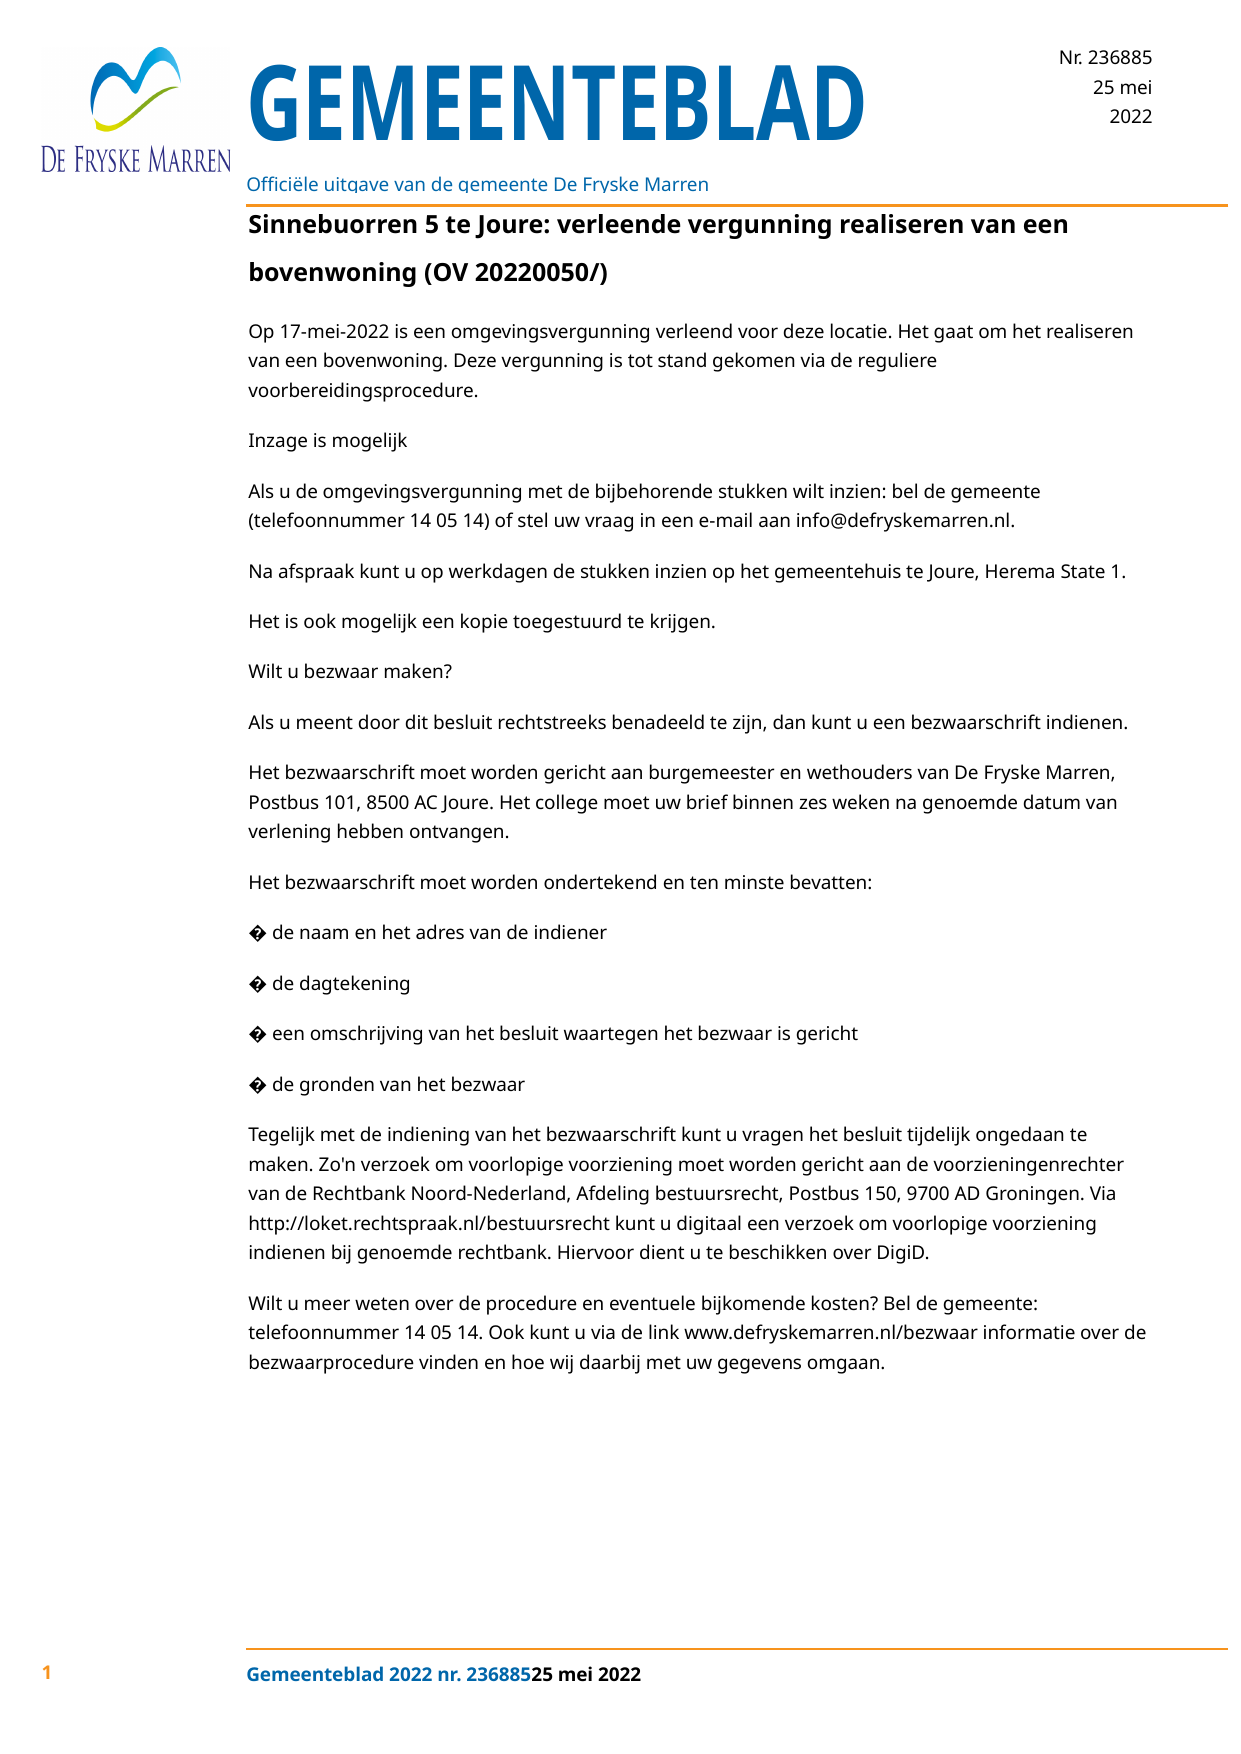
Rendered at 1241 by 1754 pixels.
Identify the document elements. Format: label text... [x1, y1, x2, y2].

text Sinnebuorren 5 te Joure: verleende vergunning realiseren van een bovenwoning (OV 20220050/) [248, 207, 1152, 288]
text � een omschrijving van het besluit waartegen het bezwaar is gericht [248, 1020, 1152, 1046]
text Wilt u bezwaar maken? [248, 659, 1152, 684]
text Als u de omgevingsvergunning met de bijbehorende stukken wilt inzien: bel de gemeente (telefoonnummer 14 05 14) of stel uw vraag in een e-mail aan info@defryskemarren.nl. [248, 478, 1152, 533]
text � de dagtekening [248, 970, 1152, 996]
text Na afspraak kunt u op werkdagen de stukken inzien op het gemeentehuis te Joure, Herema State 1. [248, 558, 1152, 584]
text Het is ook mogelijk een kopie toegestuurd te krijgen. [248, 608, 1152, 634]
text � de naam en het adres van de indiener [248, 919, 1152, 945]
text � de gronden van het bezwaar [248, 1071, 1152, 1097]
text Wilt u meer weten over de procedure en eventuele bijkomende kosten? Bel de gemeente: telefoonnummer 14 05 14. Ook kunt u via de link www.defryskemarren.nl/bezwaar informatie over de bezwaarprocedure vinden en hoe wij daarbij met uw gegevens omgaan. [248, 1290, 1152, 1375]
text Op 17-mei-2022 is een omgevingsvergunning verleend voor deze locatie. Het gaat om het realiseren van een bovenwoning. Deze vergunning is tot stand gekomen via de reguliere voorbereidingsprocedure. [248, 318, 1152, 403]
text Inzage is mogelijk [248, 427, 1152, 453]
text Het bezwaarschrift moet worden ondertekend en ten minste bevatten: [248, 869, 1152, 895]
text Als u meent door dit besluit rechtstreeks benadeeld te zijn, dan kunt u een bezwaarschrift indienen. [248, 709, 1152, 735]
text Tegelijk met de indiening van het bezwaarschrift kunt u vragen het besluit tijdelijk ongedaan te maken. Zo'n verzoek om voorlopige voorziening moet worden gericht aan de voorzieningenrechter van de Rechtbank Noord-Nederland, Afdeling bestuursrecht, Postbus 150, 9700 AD Groningen. Via http://loket.rechtspraak.nl/bestuursrecht kunt u digitaal een verzoek om voorlopige voorziening indienen bij genoemde rechtbank. Hiervoor dient u te beschikken over DigiD. [248, 1121, 1152, 1265]
text Het bezwaarschrift moet worden gericht aan burgemeester en wethouders van De Fryske Marren, Postbus 101, 8500 AC Joure. Het college moet uw brief binnen zes weken na genoemde datum van verlening hebben ontvangen. [248, 759, 1152, 844]
picture [41, 47, 231, 172]
